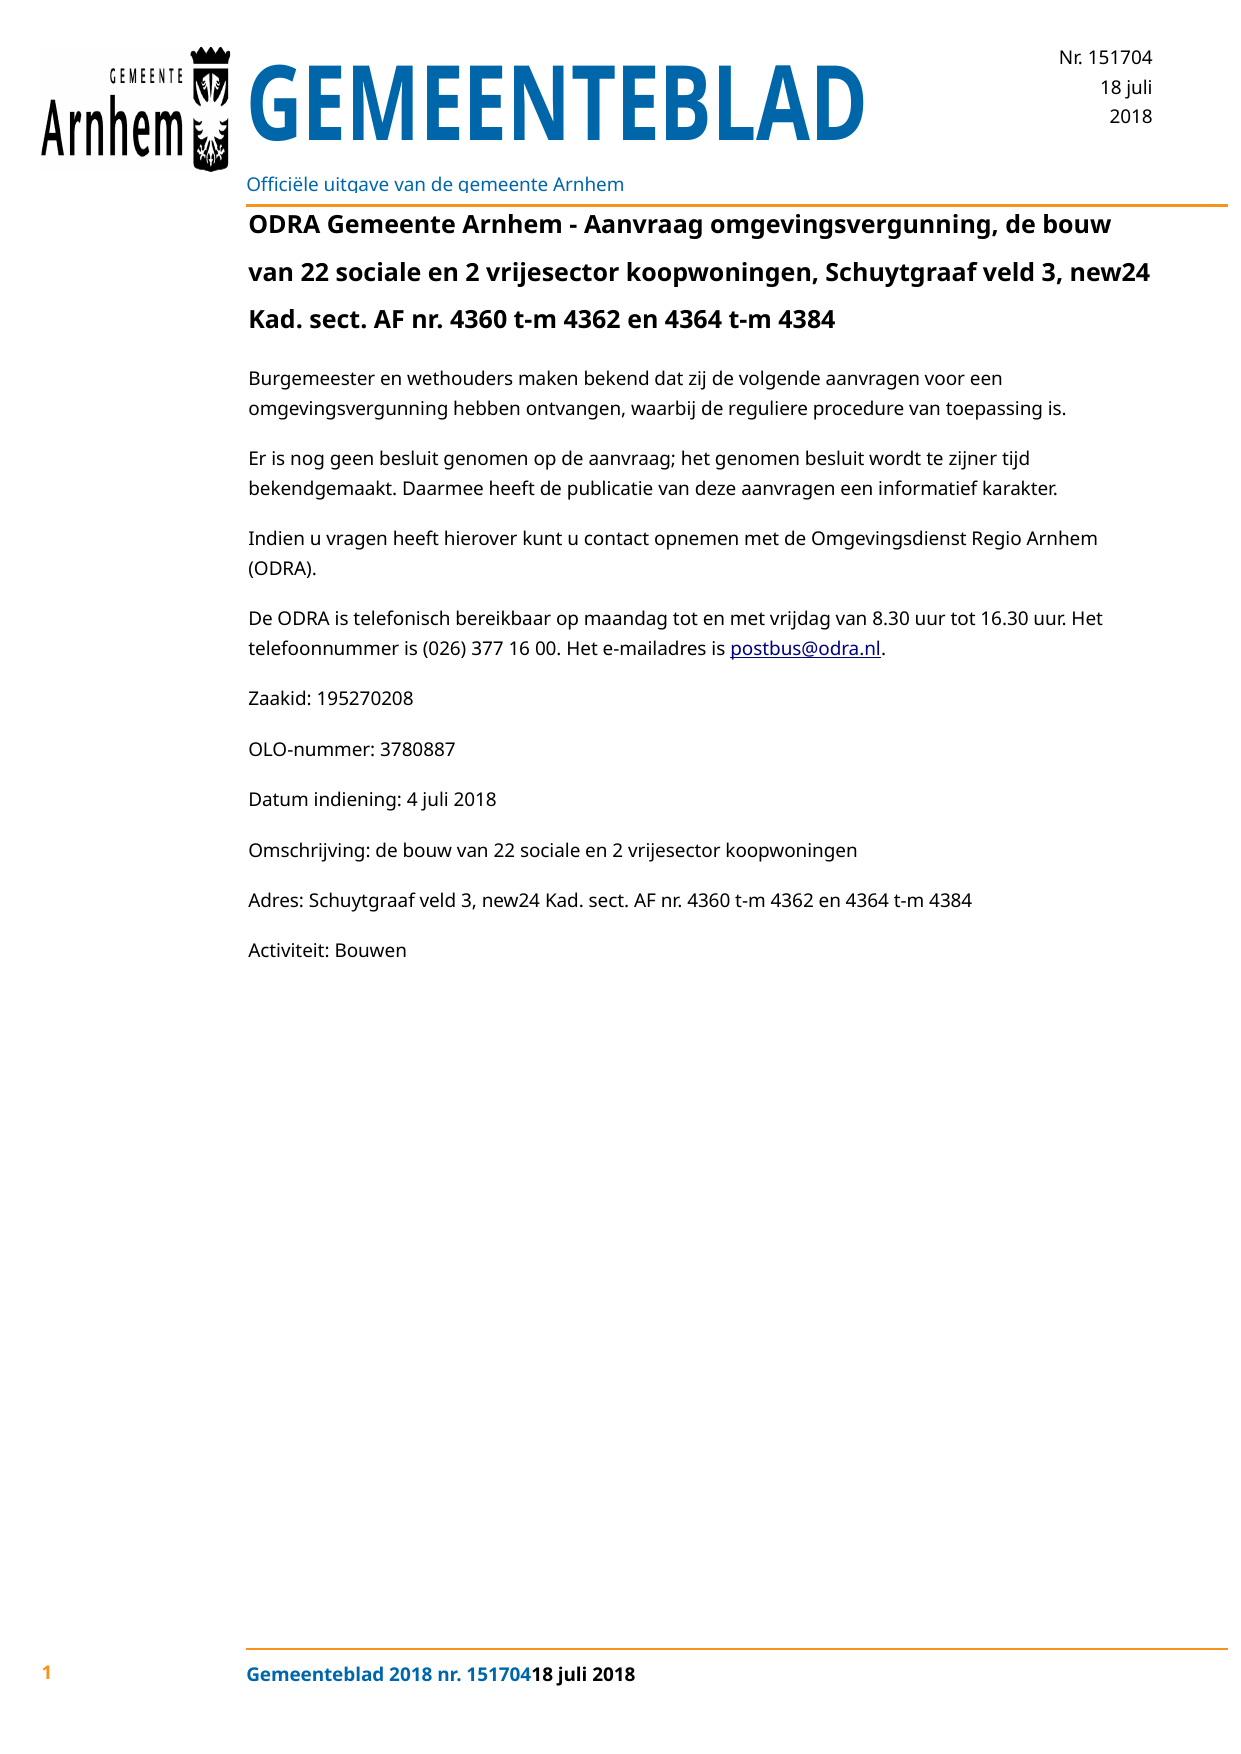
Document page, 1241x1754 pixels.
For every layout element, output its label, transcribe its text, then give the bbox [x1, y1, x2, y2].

text Burgemeester en wethouders maken bekend dat zij de volgende aanvragen voor een omgevingsvergunning hebben ontvangen, waarbij de reguliere procedure van toepassing is. [248, 366, 1152, 421]
text Zaakid: 195270208 [248, 686, 1152, 711]
picture [41, 47, 231, 172]
text Er is nog geen besluit genomen op de aanvraag; het genomen besluit wordt te zijner tijd bekendgemaakt. Daarmee heeft de publicatie van deze aanvragen een informatief karakter. [248, 446, 1152, 501]
text ODRA Gemeente Arnhem - Aanvraag omgevingsvergunning, de bouw van 22 sociale en 2 vrijesector koopwoningen, Schuytgraaf veld 3, new24 Kad. sect. AF nr. 4360 t-m 4362 en 4364 t-m 4384 [248, 207, 1152, 336]
text Datum indiening: 4 juli 2018 [248, 786, 1152, 812]
text Activiteit: Bouwen [248, 938, 1152, 963]
text OLO-nummer: 3780887 [248, 736, 1152, 762]
text Omschrijving: de bouw van 22 sociale en 2 vrijesector koopwoningen [248, 837, 1152, 862]
text Adres: Schuytgraaf veld 3, new24 Kad. sect. AF nr. 4360 t-m 4362 en 4364 t-m 4384 [248, 887, 1152, 913]
text Indien u vragen heeft hierover kunt u contact opnemen met de Omgevingsdienst Regio Arnhem (ODRA). [248, 526, 1152, 581]
text De ODRA is telefonisch bereikbaar op maandag tot en met vrijdag van 8.30 uur tot 16.30 uur. Het telefoonnummer is (026) 377 16 00. Het e-mailadres is postbus@odra.nl. [248, 606, 1152, 661]
